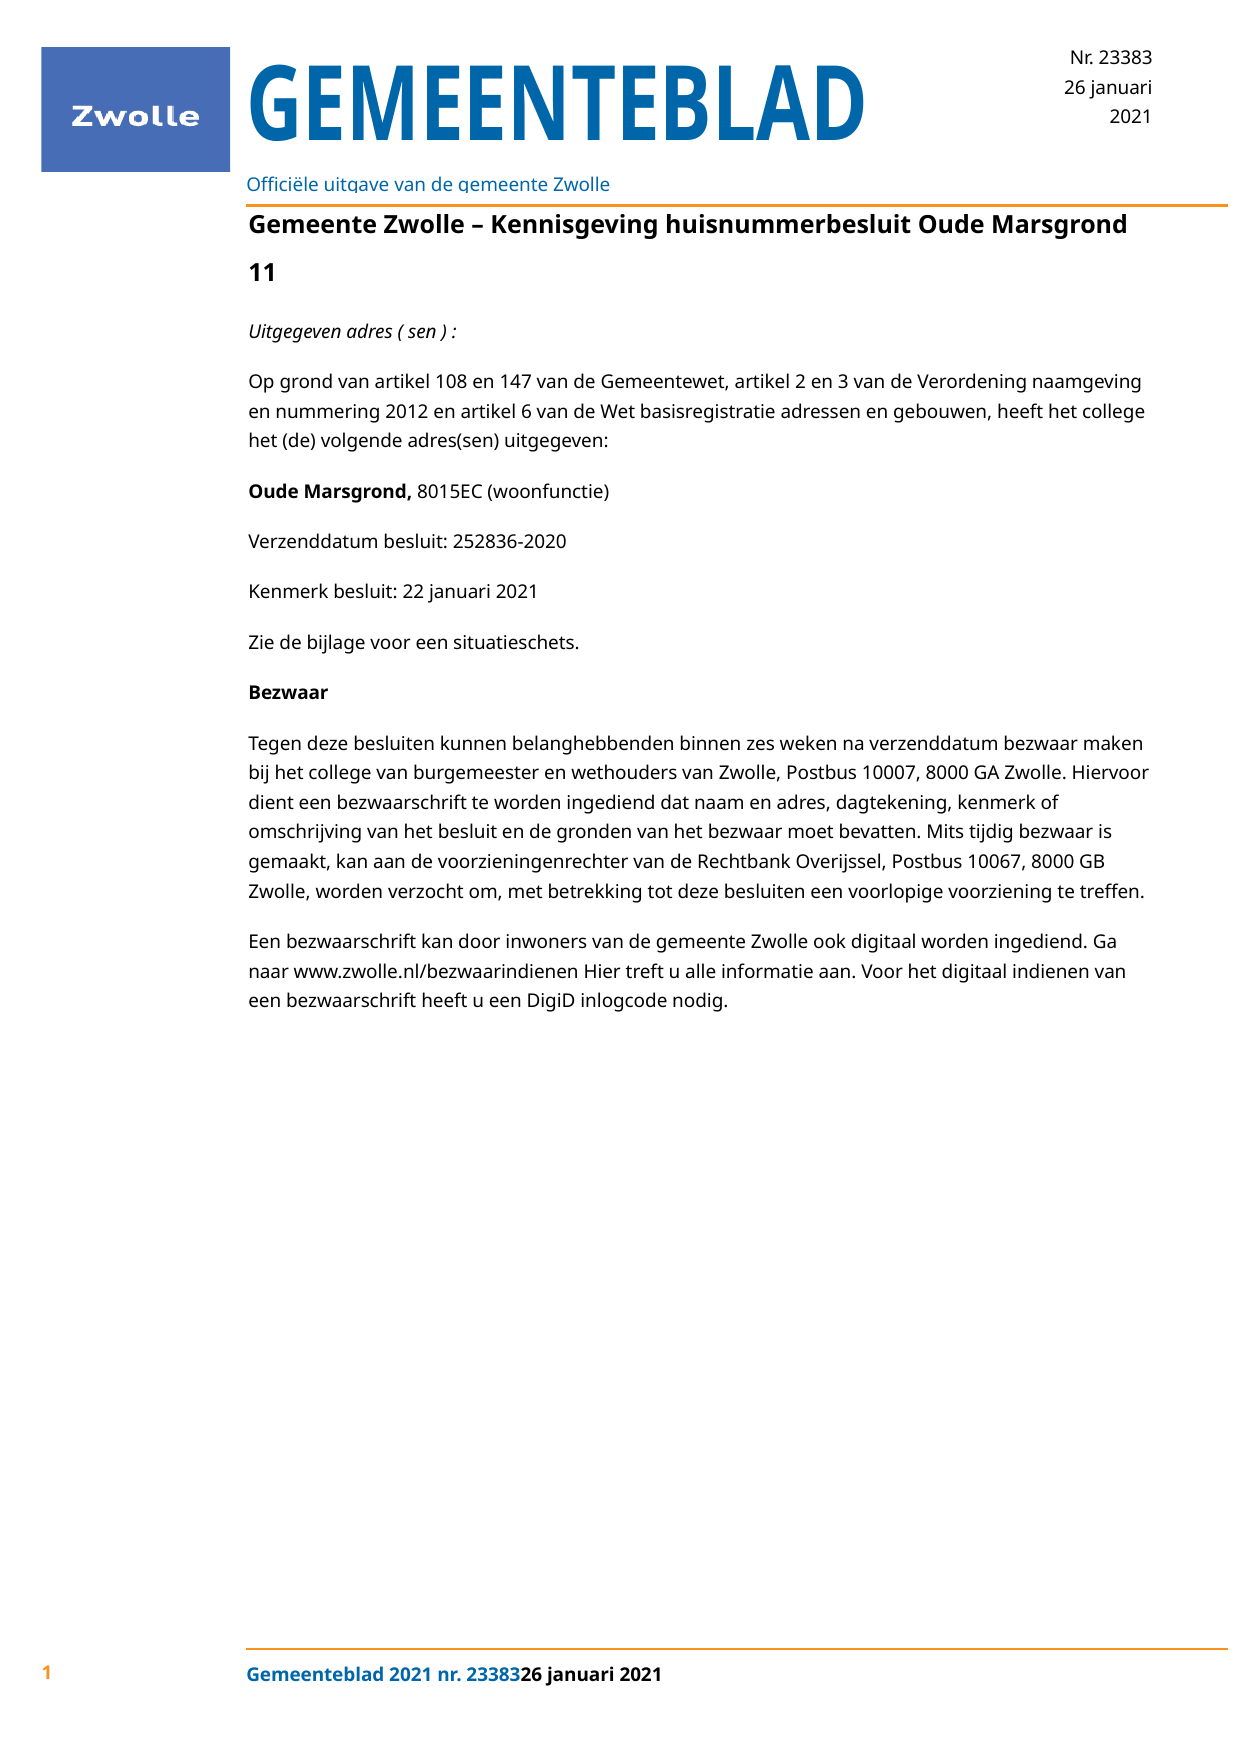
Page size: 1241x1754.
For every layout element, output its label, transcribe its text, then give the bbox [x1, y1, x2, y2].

text Tegen deze besluiten kunnen belanghebbenden binnen zes weken na verzenddatum bezwaar maken bij het college van burgemeester en wethouders van Zwolle, Postbus 10007, 8000 GA Zwolle. Hiervoor dient een bezwaarschrift te worden ingediend dat naam en adres, dagtekening, kenmerk of omschrijving van het besluit en de gronden van het bezwaar moet bevatten. Mits tijdig bezwaar is gemaakt, kan aan de voorzieningenrechter van de Rechtbank Overijssel, Postbus 10067, 8000 GB Zwolle, worden verzocht om, met betrekking tot deze besluiten een voorlopige voorziening te treffen. [248, 730, 1152, 904]
text Bezwaar [248, 679, 1152, 705]
text Oude Marsgrond, 8015EC (woonfunctie) [248, 478, 1152, 504]
picture [41, 47, 231, 172]
text Uitgegeven adres ( sen ) : [248, 318, 1152, 344]
text Gemeente Zwolle – Kennisgeving huisnummerbesluit Oude Marsgrond 11 [248, 207, 1152, 288]
text Op grond van artikel 108 en 147 van de Gemeentewet, artikel 2 en 3 van de Verordening naamgeving en nummering 2012 en artikel 6 van de Wet basisregistratie adressen en gebouwen, heeft het college het (de) volgende adres(sen) uitgegeven: [248, 368, 1152, 453]
text Verzenddatum besluit: 252836-2020 [248, 528, 1152, 554]
text Een bezwaarschrift kan door inwoners van de gemeente Zwolle ook digitaal worden ingediend. Ga naar www.zwolle.nl/bezwaarindienen Hier treft u alle informatie aan. Voor het digitaal indienen van een bezwaarschrift heeft u een DigiD inlogcode nodig. [248, 928, 1152, 1013]
text Kenmerk besluit: 22 januari 2021 [248, 579, 1152, 604]
text Zie de bijlage voor een situatieschets. [248, 629, 1152, 655]
